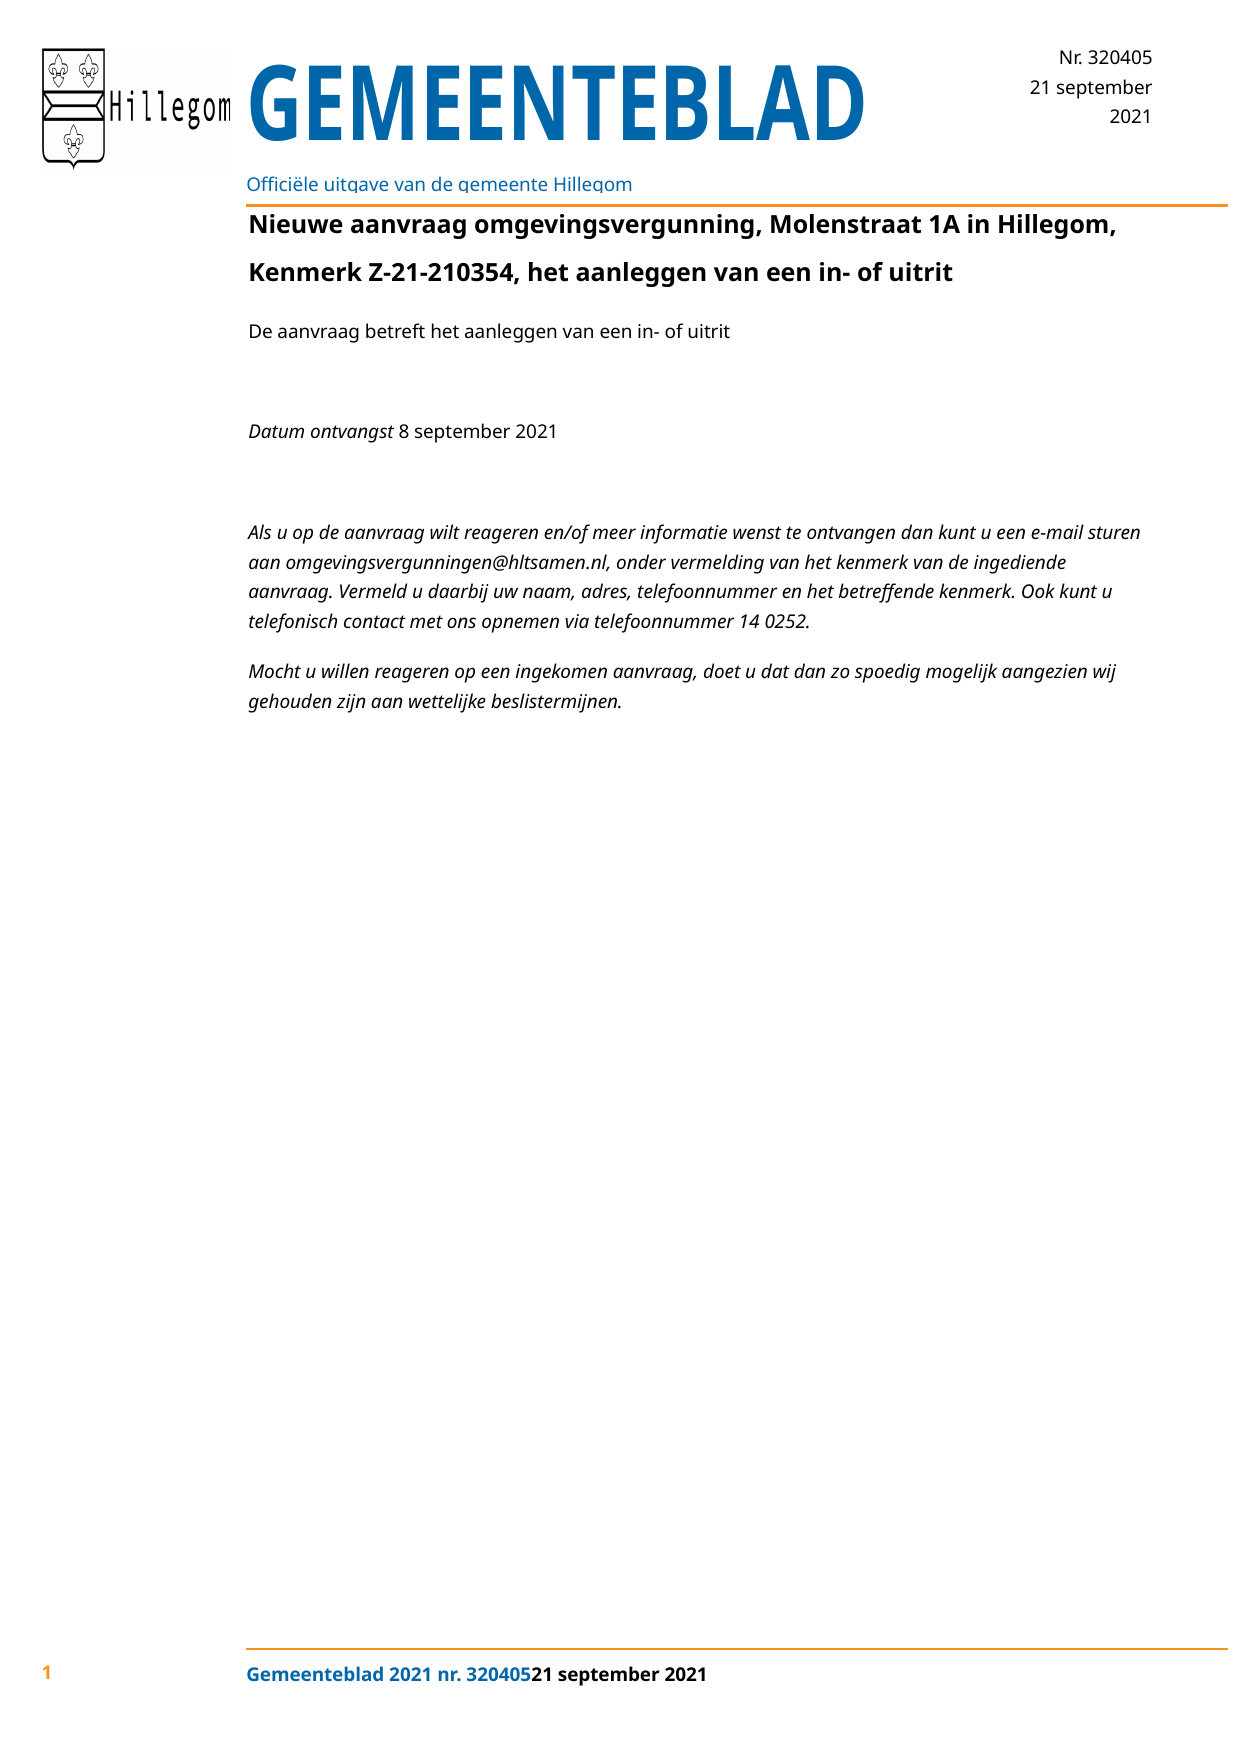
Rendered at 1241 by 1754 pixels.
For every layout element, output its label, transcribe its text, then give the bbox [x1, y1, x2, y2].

text Mocht u willen reageren op een ingekomen aanvraag, doet u dat dan zo spoedig mogelijk aangezien wij gehouden zijn aan wettelijke beslistermijnen. [248, 659, 1152, 714]
text Als u op de aanvraag wilt reageren en/of meer informatie wenst te ontvangen dan kunt u een e-mail sturen aan omgevingsvergunningen@hltsamen.nl, onder vermelding van het kenmerk van de ingediende aanvraag. Vermeld u daarbij uw naam, adres, telefoonnummer en het betreffende kenmerk. Ook kunt u telefonisch contact met ons opnemen via telefoonnummer 14 0252. [248, 519, 1152, 634]
picture [41, 47, 231, 172]
text Nieuwe aanvraag omgevingsvergunning, Molenstraat 1A in Hillegom, Kenmerk Z-21-210354, het aanleggen van een in- of uitrit [248, 207, 1152, 288]
text Datum ontvangst 8 september 2021 [248, 419, 1152, 444]
text De aanvraag betreft het aanleggen van een in- of uitrit [248, 318, 1152, 344]
